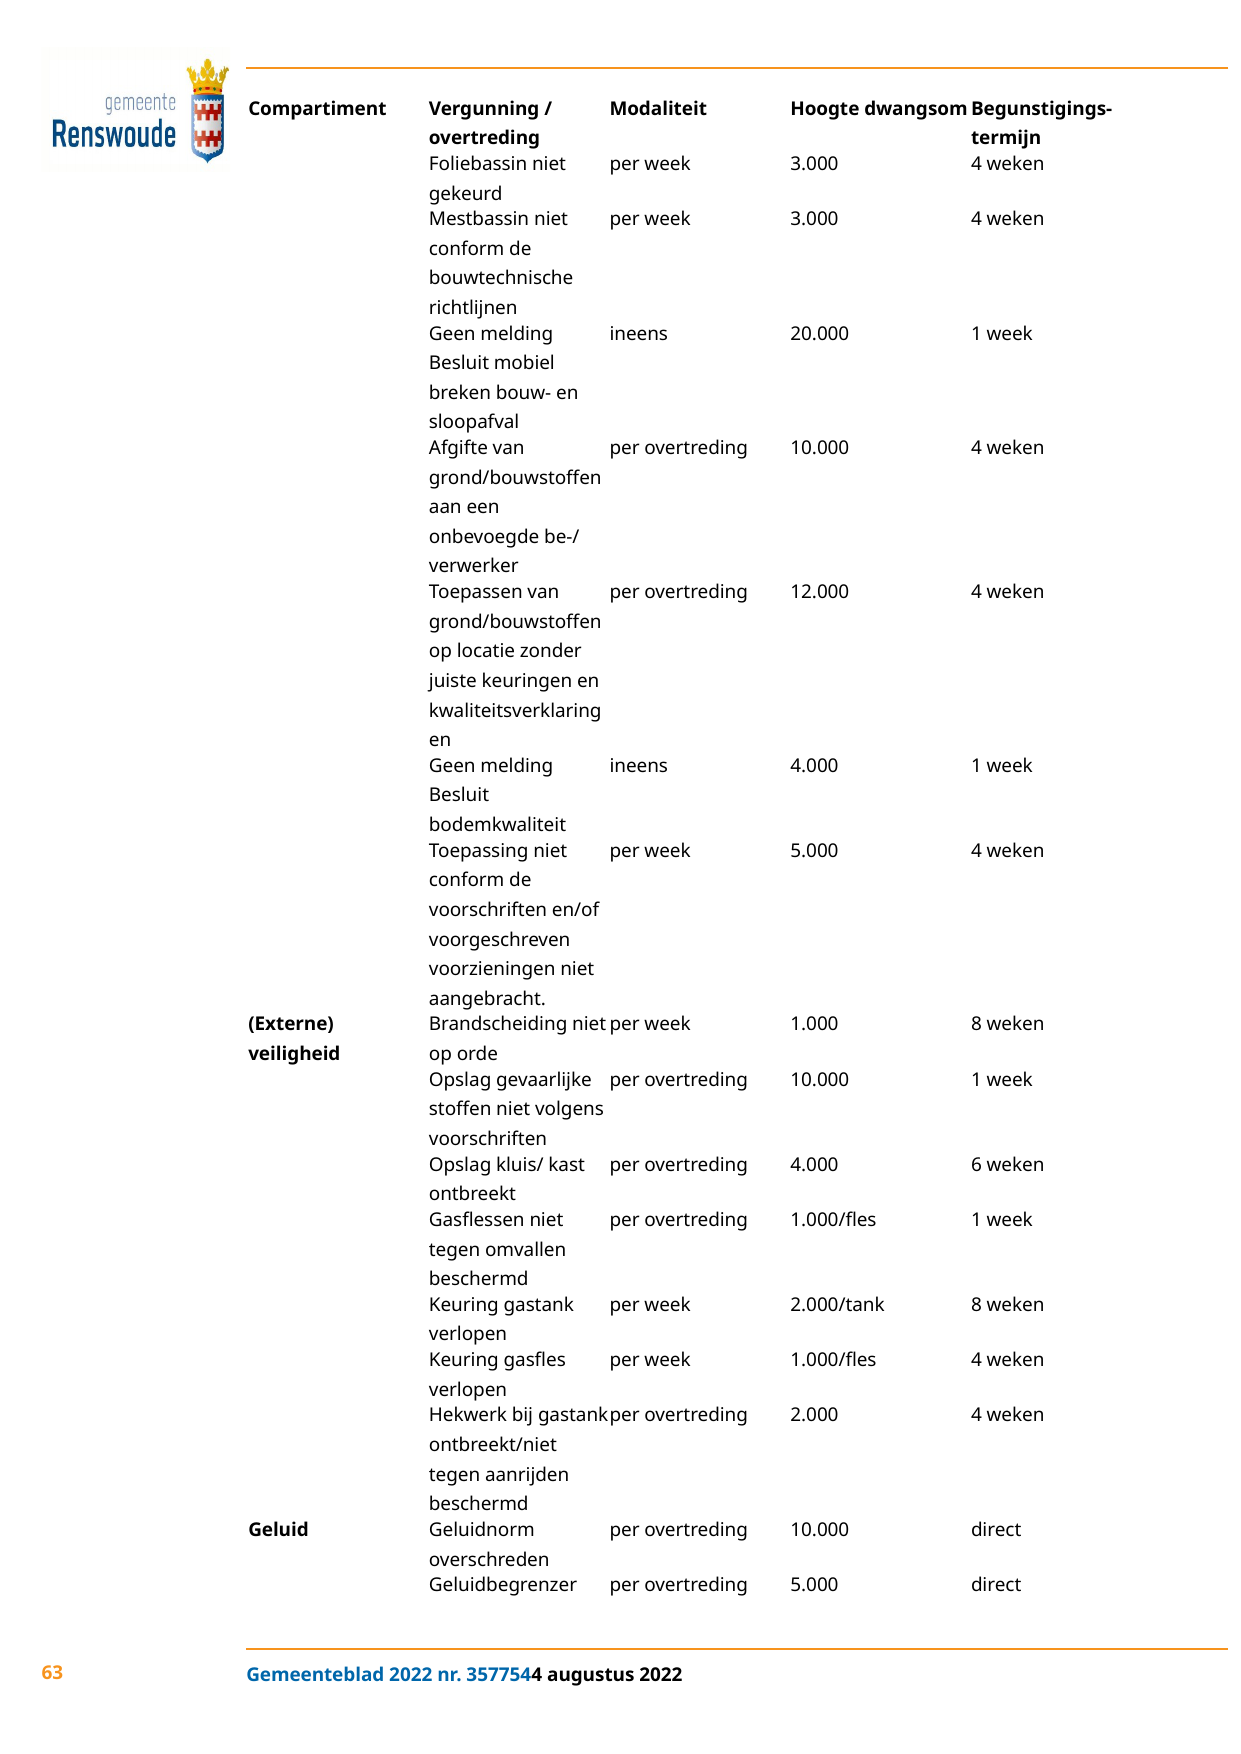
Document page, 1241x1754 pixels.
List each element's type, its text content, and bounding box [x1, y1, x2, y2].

table_cell 8 weken [971, 1011, 1152, 1066]
table_cell per overtreding [609, 579, 790, 752]
table_cell Keuring gasfles verlopen [429, 1346, 609, 1402]
table_cell per overtreding [609, 434, 790, 578]
table_cell Geen melding Besluit mobiel breken bouw- en sloopafval [429, 320, 609, 434]
table_cell 6 weken [971, 1151, 1152, 1206]
table_cell 4 weken [971, 837, 1152, 1011]
table_cell Geluidbegrenzer [429, 1571, 609, 1597]
table_cell Opslag gevaarlijke stoffen niet volgens voorschriften [429, 1066, 609, 1151]
table_header Begunstigings-termijn [971, 95, 1152, 150]
table_cell 1.000/fles [790, 1206, 971, 1291]
table_cell 4 weken [971, 579, 1152, 752]
table_cell 4 weken [971, 1402, 1152, 1516]
table_cell Brandscheiding niet op orde [429, 1011, 609, 1066]
table_cell Gasflessen niet tegen omvallen beschermd [429, 1206, 609, 1291]
table_cell per week [609, 1291, 790, 1346]
table_cell direct [971, 1516, 1152, 1571]
table_cell Geen melding Besluit bodemkwaliteit [429, 752, 609, 837]
table_cell (Externe) veiligheid [248, 1011, 429, 1066]
table_header Modaliteit [609, 95, 790, 150]
table_cell per overtreding [609, 1516, 790, 1571]
table_cell 1.000 [790, 1011, 971, 1066]
table_cell 3.000 [790, 150, 971, 205]
table_cell 4 weken [971, 434, 1152, 578]
table_cell 3.000 [790, 205, 971, 320]
table_cell per overtreding [609, 1151, 790, 1206]
table_cell 10.000 [790, 1516, 971, 1571]
table_cell Geluidnorm overschreden [429, 1516, 609, 1571]
table_cell per overtreding [609, 1206, 790, 1291]
table_cell per week [609, 1346, 790, 1402]
table_cell 20.000 [790, 320, 971, 434]
table_cell Toepassing niet conform de voorschriften en/of voorgeschreven voorzieningen niet aangebracht. [429, 837, 609, 1011]
table_cell 2.000/tank [790, 1291, 971, 1346]
table_cell direct [971, 1571, 1152, 1597]
table_cell 4 weken [971, 1346, 1152, 1402]
table_cell 10.000 [790, 434, 971, 578]
table_header Compartiment [248, 95, 429, 150]
table_cell 5.000 [790, 837, 971, 1011]
table_cell Afgifte van grond/bouwstoffen aan een onbevoegde be-/ verwerker [429, 434, 609, 578]
table_header Vergunning / overtreding [429, 95, 609, 150]
table_cell per week [609, 1011, 790, 1066]
table_cell per week [609, 150, 790, 205]
table_cell 12.000 [790, 579, 971, 752]
table_cell per week [609, 205, 790, 320]
table_cell 10.000 [790, 1066, 971, 1151]
table_cell ineens [609, 752, 790, 837]
table_header Hoogte dwangsom [790, 95, 971, 150]
table_cell 2.000 [790, 1402, 971, 1516]
table_cell per overtreding [609, 1571, 790, 1597]
table_cell Hekwerk bij gastank ontbreekt/niet tegen aanrijden beschermd [429, 1402, 609, 1516]
table_cell per overtreding [609, 1402, 790, 1516]
table_cell 1 week [971, 320, 1152, 434]
table_cell 4 weken [971, 205, 1152, 320]
table_cell Geluid [248, 1516, 429, 1597]
table_cell [248, 1066, 429, 1151]
table_cell Mestbassin niet conform de bouwtechnische richtlijnen [429, 205, 609, 320]
table_cell 1 week [971, 752, 1152, 837]
table_cell 1.000/fles [790, 1346, 971, 1402]
table_cell ineens [609, 320, 790, 434]
table_cell [248, 1151, 429, 1516]
picture [41, 47, 231, 172]
table_cell 1 week [971, 1066, 1152, 1151]
table_cell 8 weken [971, 1291, 1152, 1346]
table_cell Opslag kluis/ kast ontbreekt [429, 1151, 609, 1206]
table_cell 4.000 [790, 1151, 971, 1206]
table_cell Keuring gastank verlopen [429, 1291, 609, 1346]
table_cell per overtreding [609, 1066, 790, 1151]
table_cell 4 weken [971, 150, 1152, 205]
table_cell 4.000 [790, 752, 971, 837]
table_cell Foliebassin niet gekeurd [429, 150, 609, 205]
table_cell [248, 150, 429, 1011]
table_cell 5.000 [790, 1571, 971, 1597]
table_cell per week [609, 837, 790, 1011]
table_cell 1 week [971, 1206, 1152, 1291]
table_cell Toepassen van grond/bouwstoffen op locatie zonder juiste keuringen en kwaliteitsverklaringen [429, 579, 609, 752]
